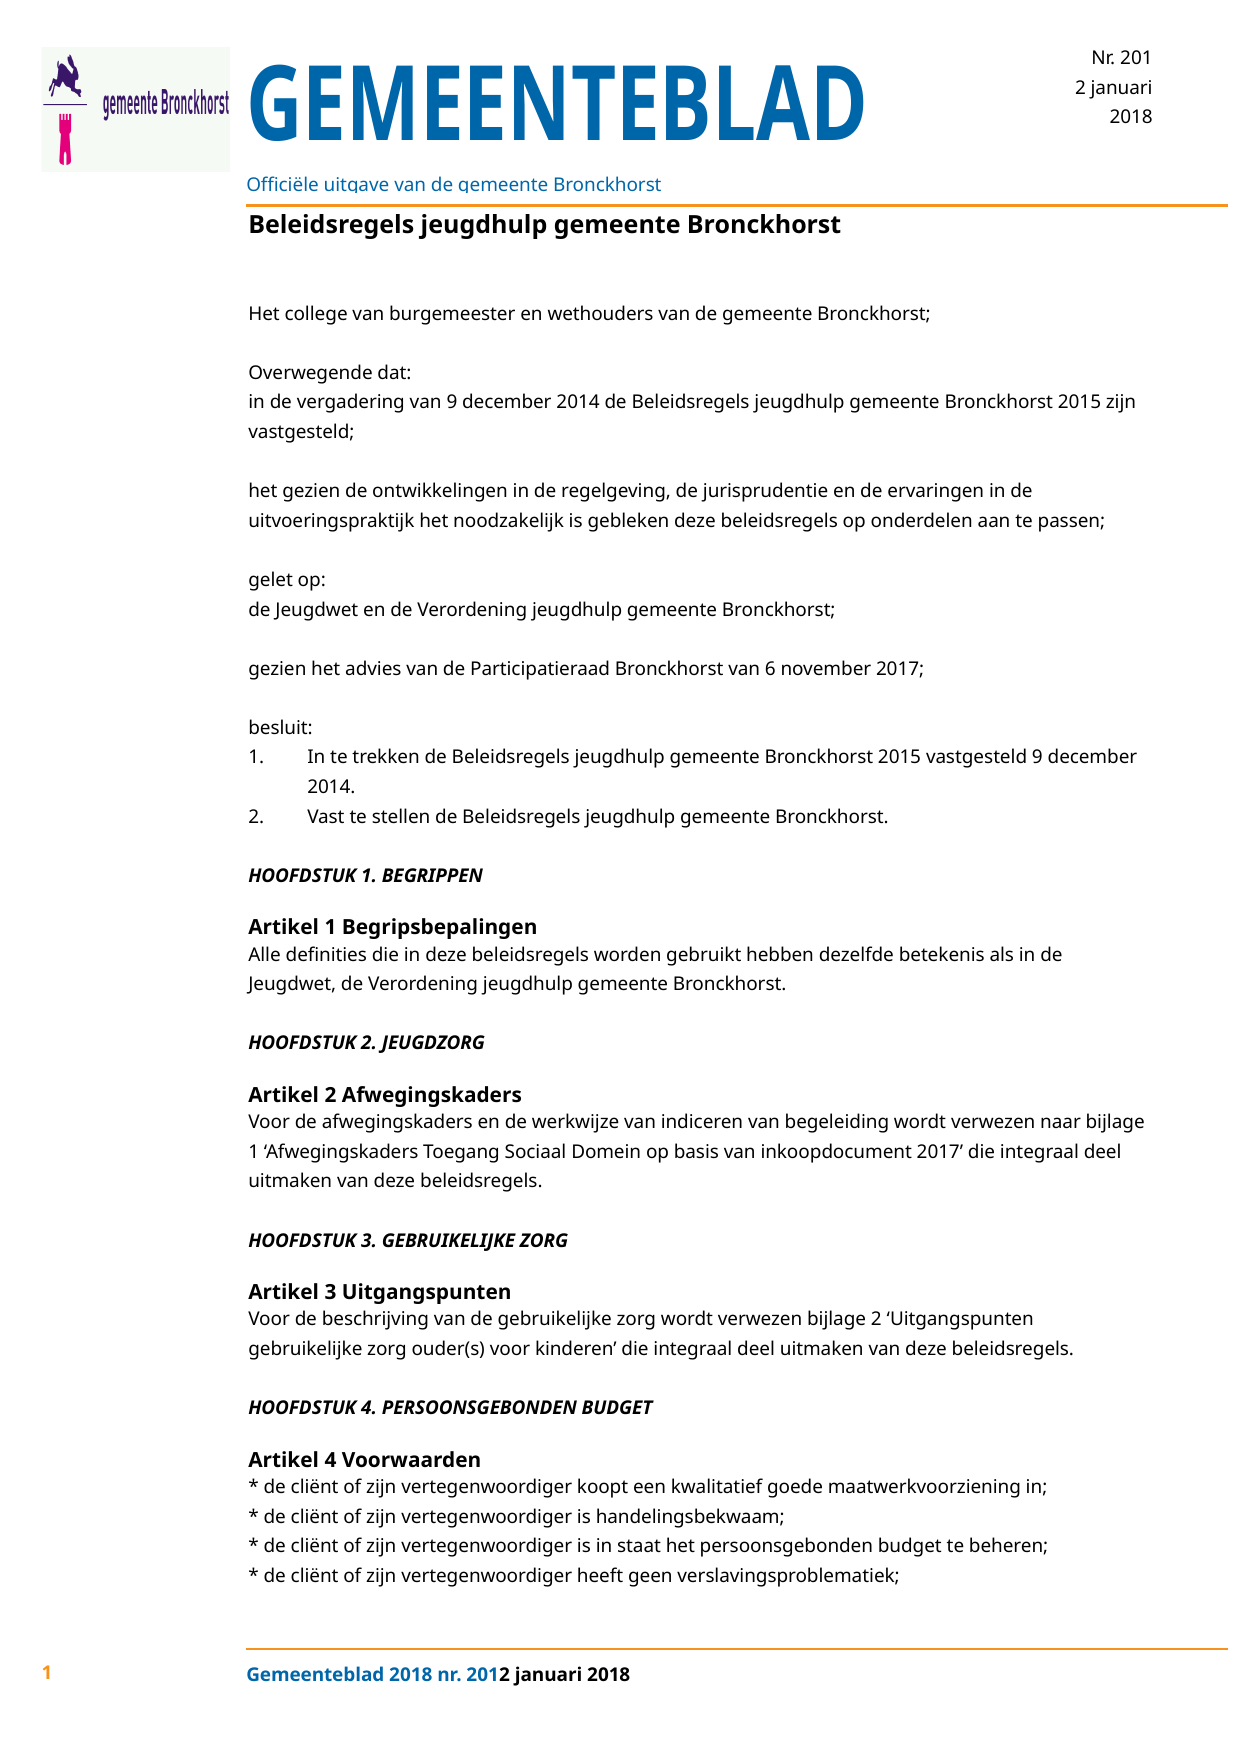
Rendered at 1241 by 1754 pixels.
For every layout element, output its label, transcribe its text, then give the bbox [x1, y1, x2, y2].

text HOOFDSTUK 1. BEGRIPPEN [248, 862, 1152, 888]
text Artikel 3 Uitgangspunten [248, 1277, 1152, 1306]
text HOOFDSTUK 3. GEBRUIKELIJKE ZORG [248, 1227, 1152, 1252]
list In te trekken de Beleidsregels jeugdhulp gemeente Bronckhorst 2015 vastgesteld 9 december 2014. [248, 744, 1152, 799]
text het gezien de ontwikkelingen in de regelgeving, de jurisprudentie en de ervaringen in de uitvoeringspraktijk het noodzakelijk is gebleken deze beleidsregels op onderdelen aan te passen; [248, 477, 1152, 533]
text Alle definities die in deze beleidsregels worden gebruikt hebben dezelfde betekenis als in de Jeugdwet, de Verordening jeugdhulp gemeente Bronckhorst. [248, 941, 1152, 996]
text Artikel 4 Voorwaarden [248, 1445, 1152, 1473]
text de Jeugdwet en de Verordening jeugdhulp gemeente Bronckhorst; [248, 596, 1152, 621]
list Vast te stellen de Beleidsregels jeugdhulp gemeente Bronckhorst. [248, 803, 1152, 828]
picture [41, 47, 231, 172]
text * de cliënt of zijn vertegenwoordiger heeft geen verslavingsproblematiek; [248, 1562, 1152, 1588]
text * de cliënt of zijn vertegenwoordiger is in staat het persoonsgebonden budget te beheren; [248, 1532, 1152, 1558]
text Het college van burgemeester en wethouders van de gemeente Bronckhorst; [248, 300, 1152, 326]
text gezien het advies van de Participatieraad Bronckhorst van 6 november 2017; [248, 655, 1152, 681]
text Voor de beschrijving van de gebruikelijke zorg wordt verwezen bijlage 2 ‘Uitgangspunten gebruikelijke zorg ouder(s) voor kinderen’ die integraal deel uitmaken van deze beleidsregels. [248, 1306, 1152, 1361]
text in de vergadering van 9 december 2014 de Beleidsregels jeugdhulp gemeente Bronckhorst 2015 zijn vastgesteld; [248, 389, 1152, 444]
text gelet op: [248, 566, 1152, 592]
text Voor de afwegingskaders en de werkwijze van indiceren van begeleiding wordt verwezen naar bijlage 1 ‘Afwegingskaders Toegang Sociaal Domein op basis van inkoopdocument 2017’ die integraal deel uitmaken van deze beleidsregels. [248, 1108, 1152, 1193]
text besluit: [248, 714, 1152, 740]
text * de cliënt of zijn vertegenwoordiger koopt een kwalitatief goede maatwerkvoorziening in; [248, 1473, 1152, 1499]
text HOOFDSTUK 4. PERSOONSGEBONDEN BUDGET [248, 1394, 1152, 1420]
text Artikel 1 Begripsbepalingen [248, 912, 1152, 941]
text Overwegende dat: [248, 359, 1152, 385]
text * de cliënt of zijn vertegenwoordiger is handelingsbekwaam; [248, 1503, 1152, 1528]
text Beleidsregels jeugdhulp gemeente Bronckhorst [248, 207, 1152, 241]
text Artikel 2 Afwegingskaders [248, 1080, 1152, 1108]
text HOOFDSTUK 2. JEUGDZORG [248, 1029, 1152, 1055]
